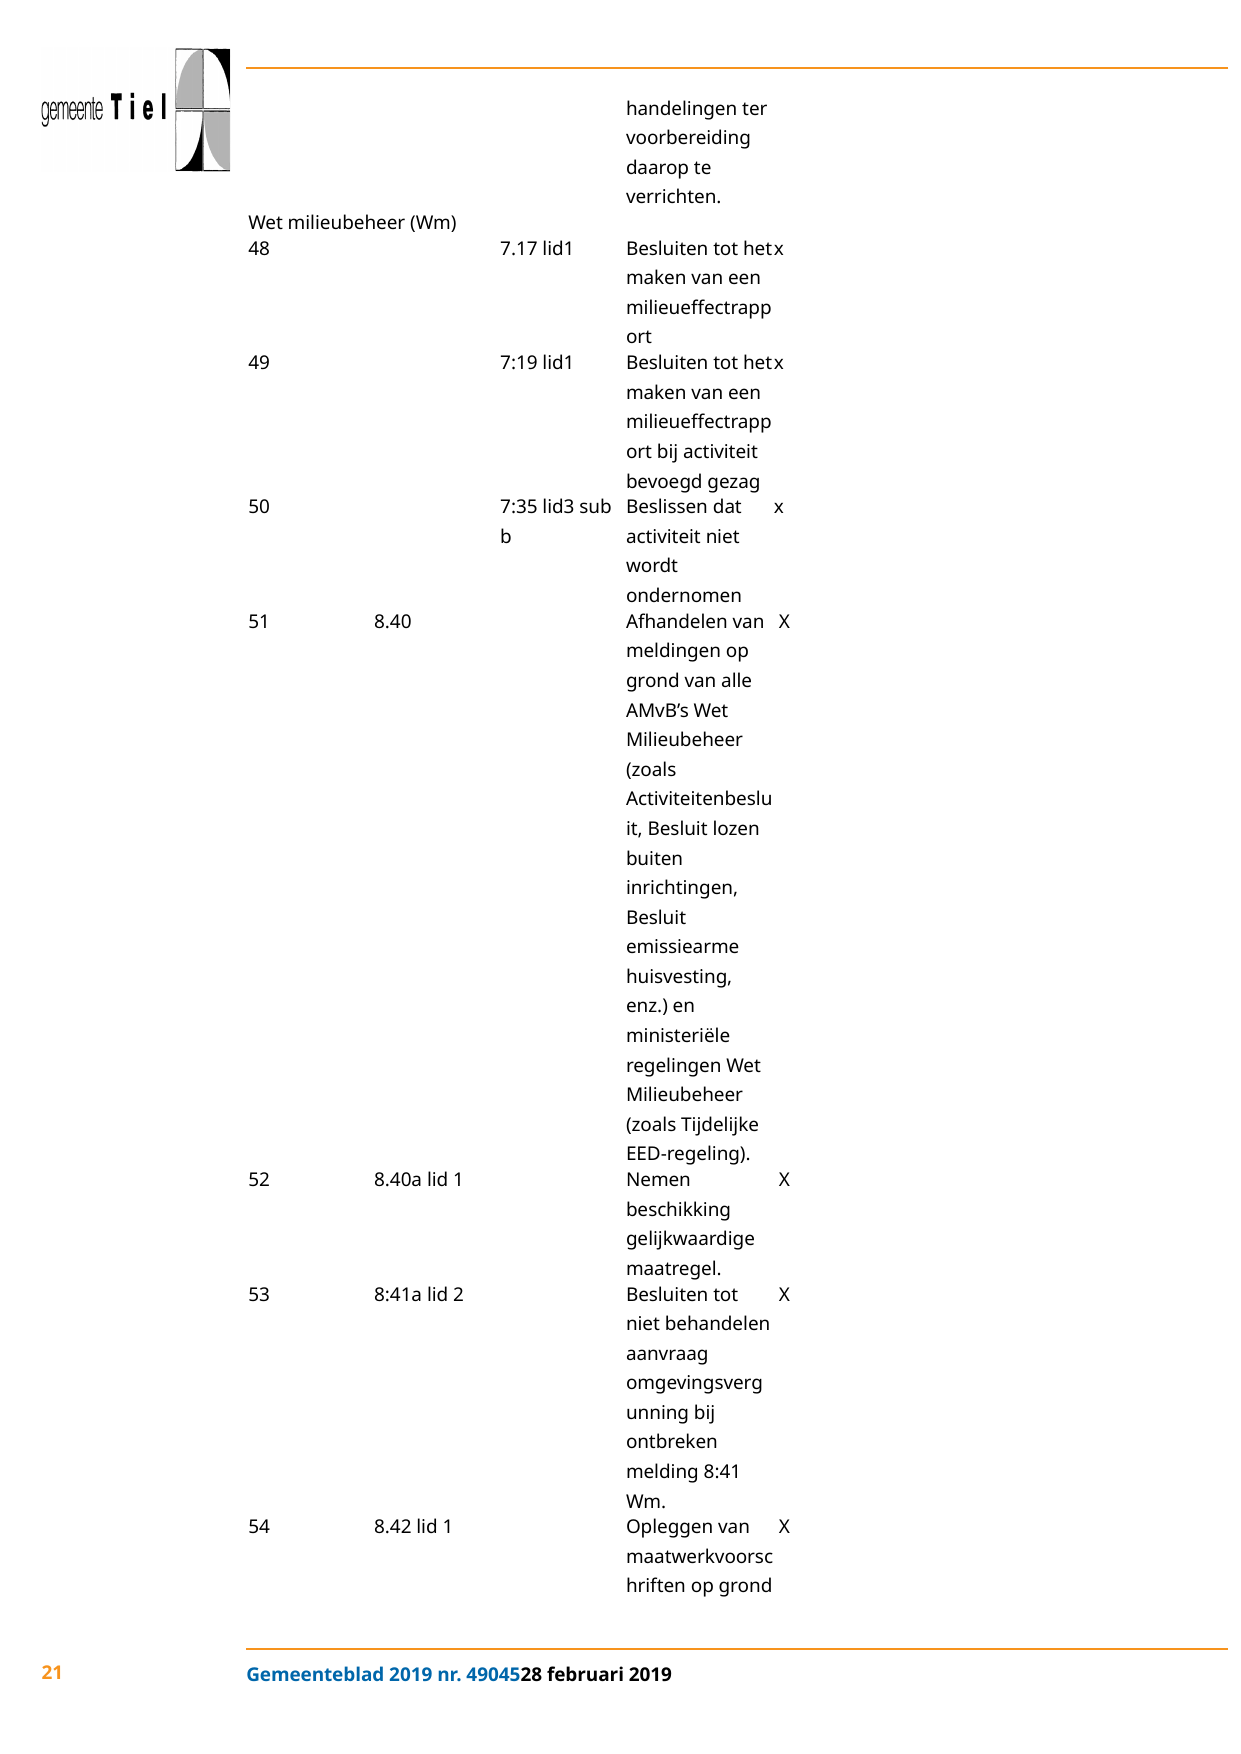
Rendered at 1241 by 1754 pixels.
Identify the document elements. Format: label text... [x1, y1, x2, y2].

table_cell 52 [248, 1166, 374, 1281]
table_cell 54 [248, 1514, 374, 1598]
table_cell 8.40a lid 1 [374, 1166, 626, 1281]
table_cell 7:35 lid3 sub b [500, 494, 626, 608]
table_cell [900, 1166, 1026, 1281]
table_cell [1026, 235, 1152, 349]
table_cell 8.40 [374, 608, 626, 1166]
table_cell [900, 235, 1026, 349]
table_cell x [774, 235, 900, 349]
table_cell [1026, 1281, 1152, 1513]
table_cell x [774, 350, 900, 493]
table_cell 51 [248, 608, 374, 1166]
picture [41, 47, 231, 172]
table_cell [1026, 494, 1152, 608]
table_cell 7:19 lid1 [500, 350, 626, 493]
table_cell handelingen ter voorbereiding daarop te verrichten. [626, 95, 774, 209]
table_cell Besluiten tot niet behandelen aanvraag omgevingsvergunning bij ontbreken melding 8:41 Wm. [626, 1281, 774, 1513]
table_cell [900, 95, 1026, 209]
table_cell Besluiten tot het maken van een milieueffectrapport bij activiteit bevoegd gezag [626, 350, 774, 493]
table_cell [774, 95, 900, 209]
table_cell 8.42 lid 1 [374, 1514, 626, 1598]
table_cell 50 [248, 494, 500, 608]
table_cell 7.17 lid1 [500, 235, 626, 349]
table_cell Opleggen van maatwerkvoorschriften op grond [626, 1514, 774, 1598]
table_cell X [774, 608, 900, 1166]
table_cell Wet milieubeheer (Wm) [248, 209, 1152, 235]
table_cell Besluiten tot het maken van een milieueffectrapport [626, 235, 774, 349]
table_cell [374, 95, 626, 209]
table_cell [900, 494, 1026, 608]
table_cell Nemen beschikking gelijkwaardige maatregel. [626, 1166, 774, 1281]
table_cell [1026, 1166, 1152, 1281]
table_cell X [774, 1514, 900, 1598]
table_cell [900, 1281, 1026, 1513]
table_cell [1026, 350, 1152, 493]
table_cell x [774, 494, 900, 608]
table_cell [900, 350, 1026, 493]
table_cell 49 [248, 350, 500, 493]
table_cell [900, 1514, 1026, 1598]
table_cell 8:41a lid 2 [374, 1281, 626, 1513]
table_cell [1026, 608, 1152, 1166]
table_cell 53 [248, 1281, 374, 1513]
table_cell X [774, 1166, 900, 1281]
table_cell [248, 95, 374, 209]
table_cell [1026, 95, 1152, 209]
table_cell X [774, 1281, 900, 1513]
table_cell [900, 608, 1026, 1166]
table_cell [1026, 1514, 1152, 1598]
table_cell 48 [248, 235, 500, 349]
table_cell Beslissen dat activiteit niet wordt ondernomen [626, 494, 774, 608]
table_cell Afhandelen van meldingen op grond van alle AMvB’s Wet Milieubeheer (zoals Activiteitenbesluit, Besluit lozen buiten inrichtingen, Besluit emissiearme huisvesting, enz.) en ministeriële regelingen Wet Milieubeheer (zoals Tijdelijke EED-regeling). [626, 608, 774, 1166]
